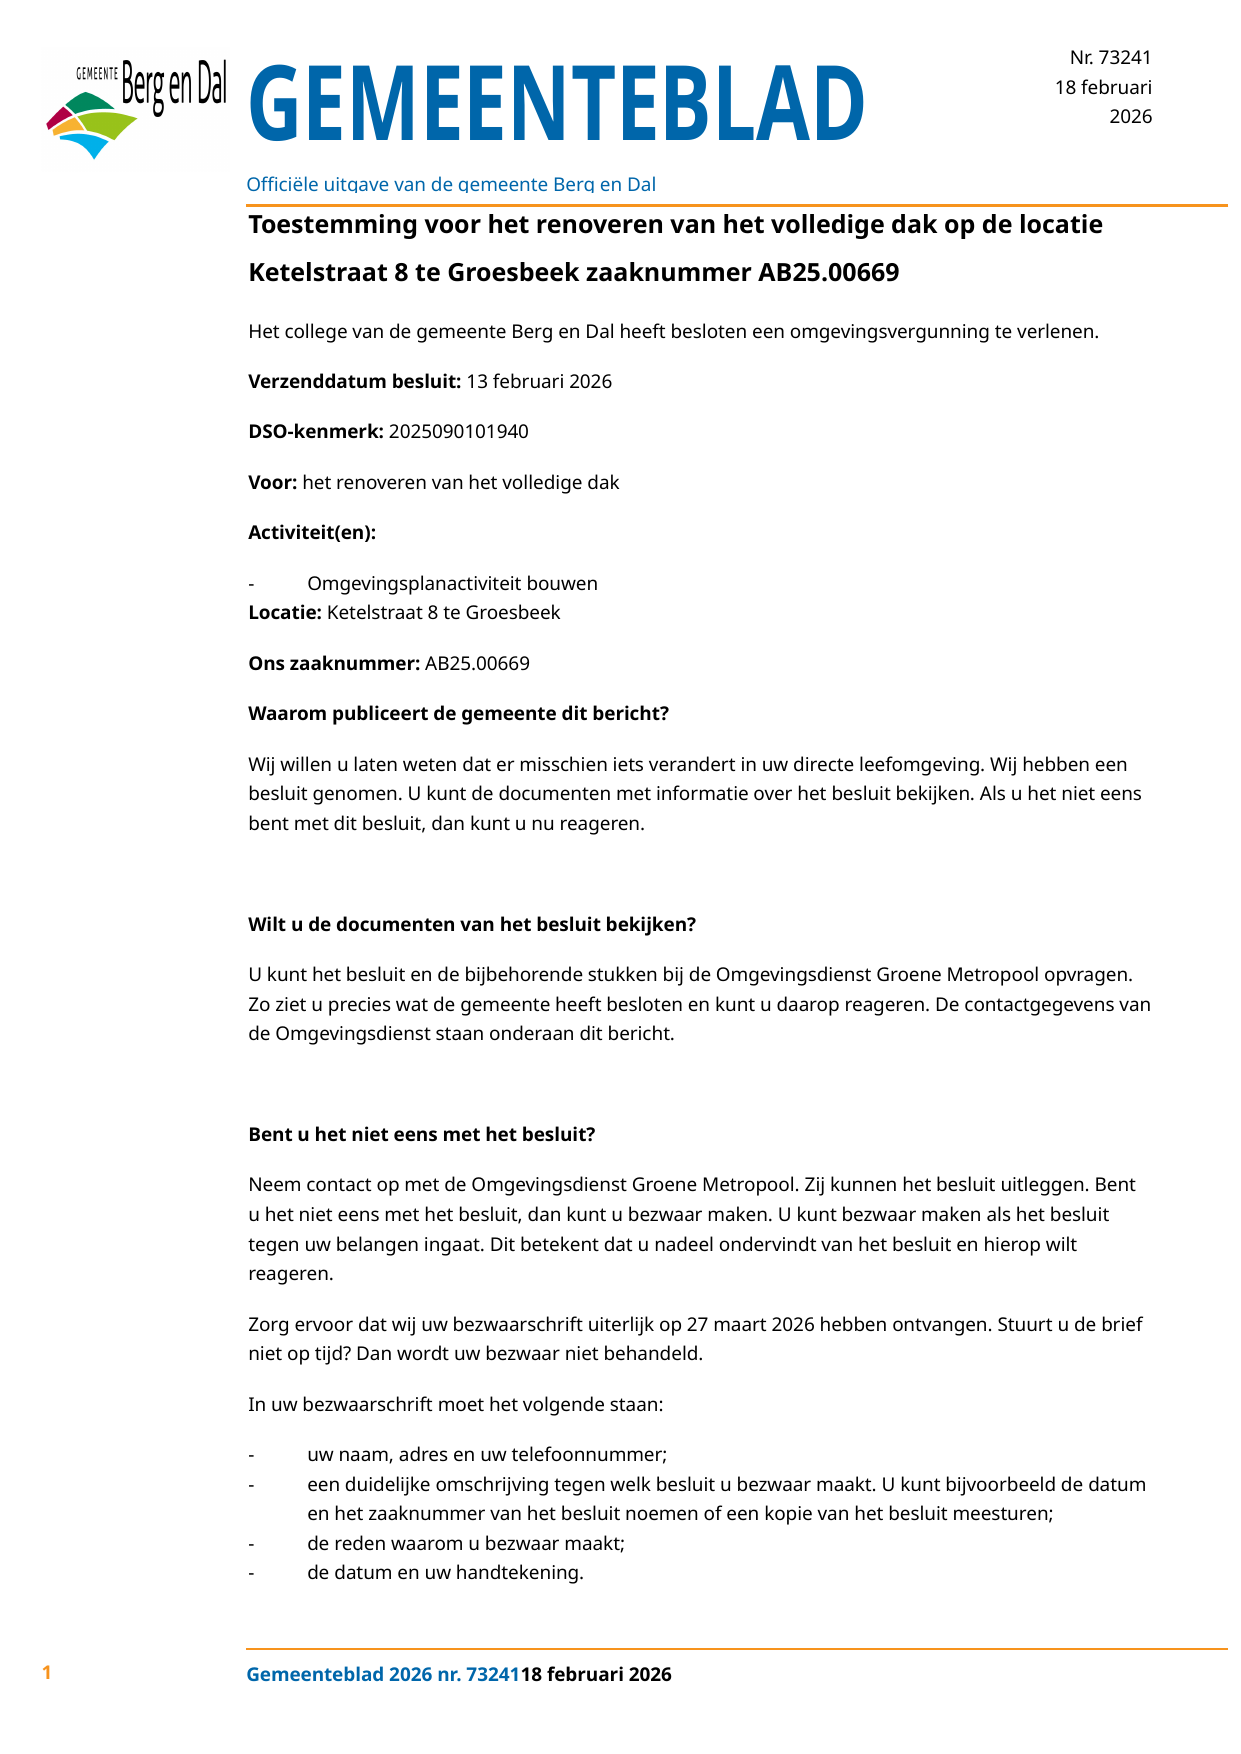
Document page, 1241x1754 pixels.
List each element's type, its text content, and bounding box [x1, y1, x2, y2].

text DSO-kenmerk: 2025090101940 [248, 419, 1152, 444]
text Zorg ervoor dat wij uw bezwaarschrift uiterlijk op 27 maart 2026 hebben ontvangen. Stuurt u de brief niet op tijd? Dan wordt uw bezwaar niet behandeld. [248, 1311, 1152, 1366]
picture [41, 47, 231, 172]
list de reden waarom u bezwaar maakt; [248, 1530, 1152, 1556]
text Neem contact op met de Omgevingsdienst Groene Metropool. Zij kunnen het besluit uitleggen. Bent u het niet eens met het besluit, dan kunt u bezwaar maken. U kunt bezwaar maken als het besluit tegen uw belangen ingaat. Dit betekent dat u nadeel ondervindt van het besluit en hierop wilt reageren. [248, 1172, 1152, 1286]
text Wij willen u laten weten dat er misschien iets verandert in uw directe leefomgeving. Wij hebben een besluit genomen. U kunt de documenten met informatie over het besluit bekijken. Als u het niet eens bent met dit besluit, dan kunt u nu reageren. [248, 751, 1152, 836]
text Wilt u de documenten van het besluit bekijken? [248, 911, 1152, 937]
text Waarom publiceert de gemeente dit bericht? [248, 700, 1152, 726]
list Omgevingsplanactiviteit bouwen [248, 570, 1152, 596]
text Het college van de gemeente Berg en Dal heeft besloten een omgevingsvergunning te verlenen. [248, 318, 1152, 344]
text U kunt het besluit en de bijbehorende stukken bij de Omgevingsdienst Groene Metropool opvragen. Zo ziet u precies wat de gemeente heeft besloten en kunt u daarop reageren. De contactgegevens van de Omgevingsdienst staan onderaan dit bericht. [248, 961, 1152, 1046]
text Verzenddatum besluit: 13 februari 2026 [248, 368, 1152, 394]
list de datum en uw handtekening. [248, 1559, 1152, 1585]
text Activiteit(en): [248, 519, 1152, 545]
text Voor: het renoveren van het volledige dak [248, 469, 1152, 495]
text Bent u het niet eens met het besluit? [248, 1121, 1152, 1147]
list uw naam, adres en uw telefoonnummer; [248, 1441, 1152, 1467]
text Toestemming voor het renoveren van het volledige dak op de locatie Ketelstraat 8 te Groesbeek zaaknummer AB25.00669 [248, 207, 1152, 288]
text Locatie: Ketelstraat 8 te Groesbeek [248, 599, 1152, 625]
list een duidelijke omschrijving tegen welk besluit u bezwaar maakt. U kunt bijvoorbeeld de datum en het zaaknummer van het besluit noemen of een kopie van het besluit meesturen; [248, 1471, 1152, 1526]
text Ons zaaknummer: AB25.00669 [248, 650, 1152, 676]
text In uw bezwaarschrift moet het volgende staan: [248, 1391, 1152, 1417]
